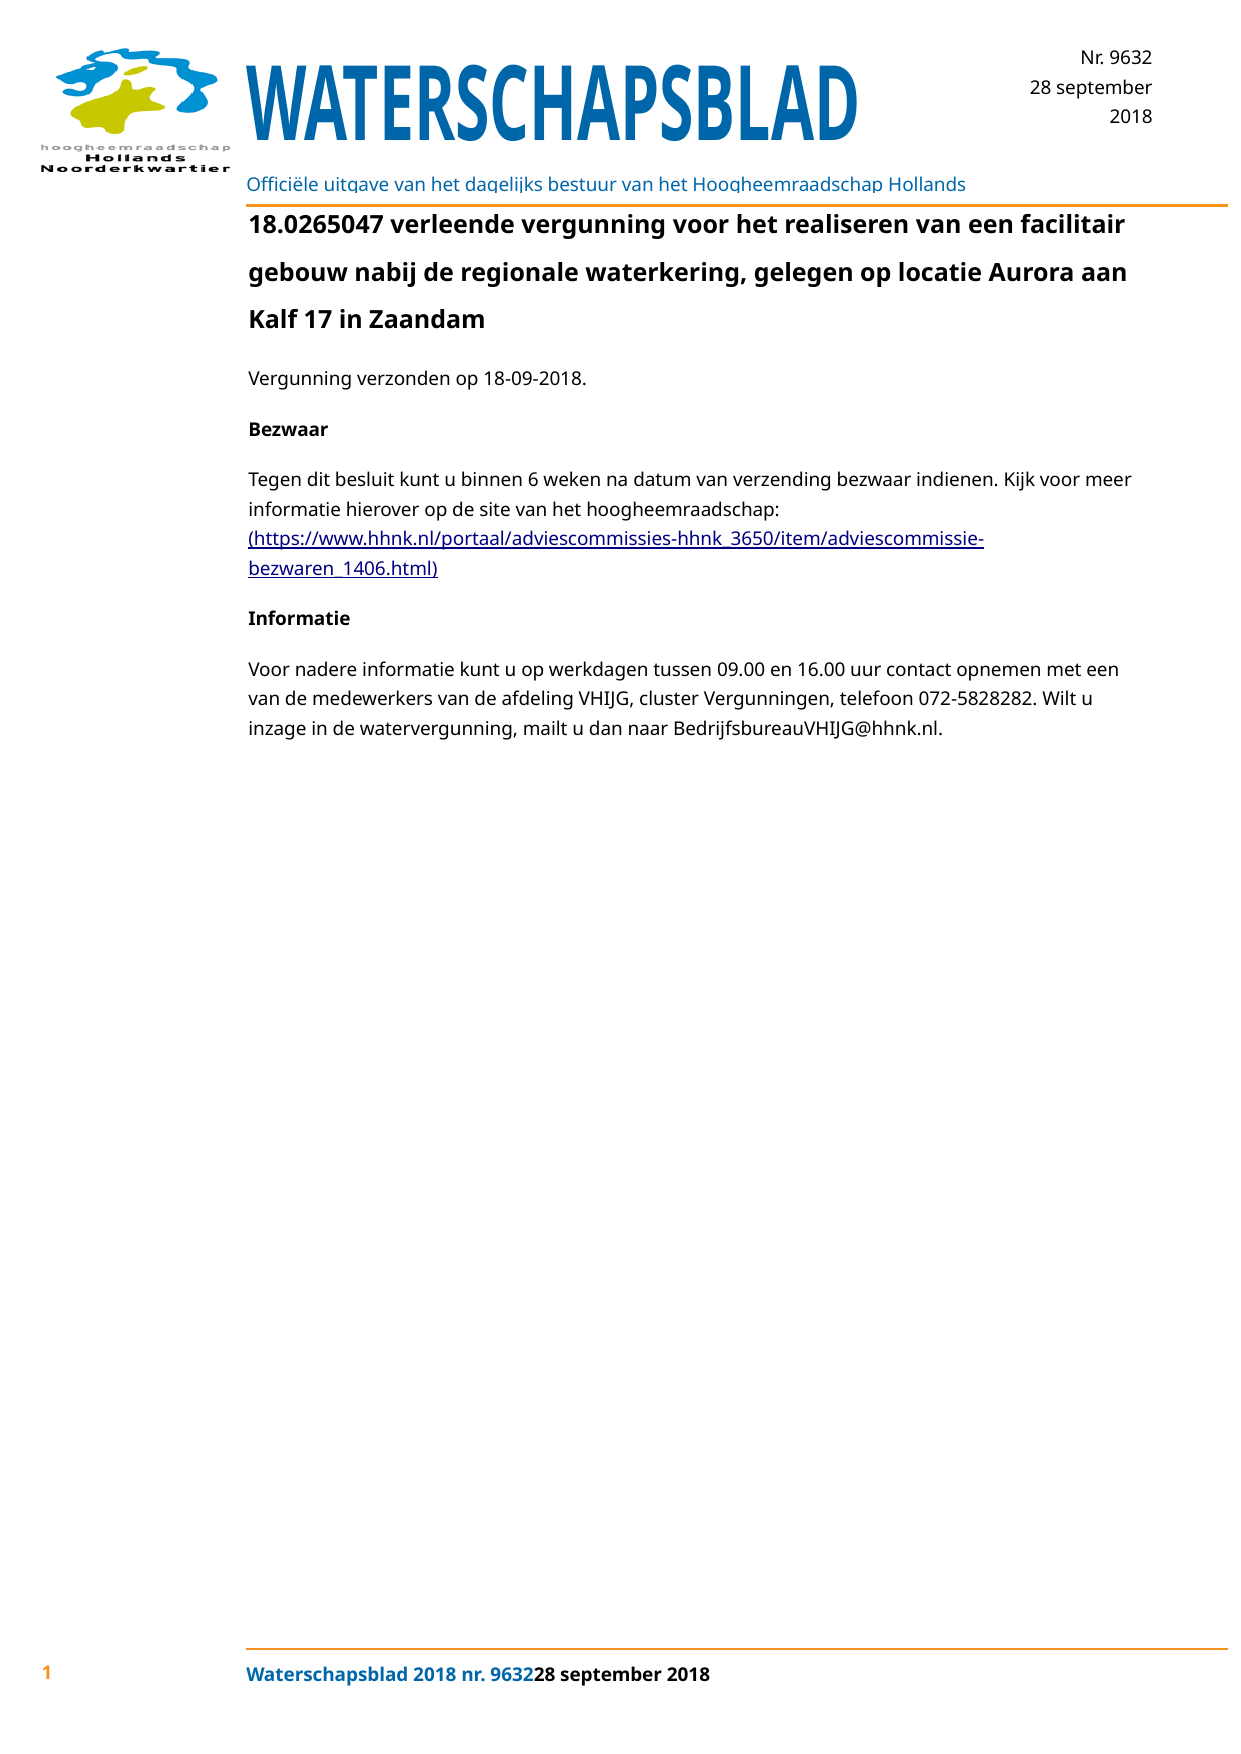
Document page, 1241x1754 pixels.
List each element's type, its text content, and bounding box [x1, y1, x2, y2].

picture [41, 47, 231, 172]
text Voor nadere informatie kunt u op werkdagen tussen 09.00 en 16.00 uur contact opnemen met een van de medewerkers van de afdeling VHIJG, cluster Vergunningen, telefoon 072-5828282. Wilt u inzage in de watervergunning, mailt u dan naar BedrijfsbureauVHIJG@hhnk.nl. [248, 656, 1152, 741]
text 18.0265047 verleende vergunning voor het realiseren van een facilitair gebouw nabij de regionale waterkering, gelegen op locatie Aurora aan Kalf 17 in Zaandam [248, 207, 1152, 336]
text Vergunning verzonden op 18-09-2018. [248, 366, 1152, 391]
text Tegen dit besluit kunt u binnen 6 weken na datum van verzending bezwaar indienen. Kijk voor meer informatie hierover op de site van het hoogheemraadschap: (https://www.hhnk.nl/portaal/adviescommissies-hhnk_3650/item/adviescommissie-bezwaren_1406.html) [248, 466, 1152, 581]
text Bezwaar [248, 416, 1152, 442]
text Informatie [248, 606, 1152, 631]
